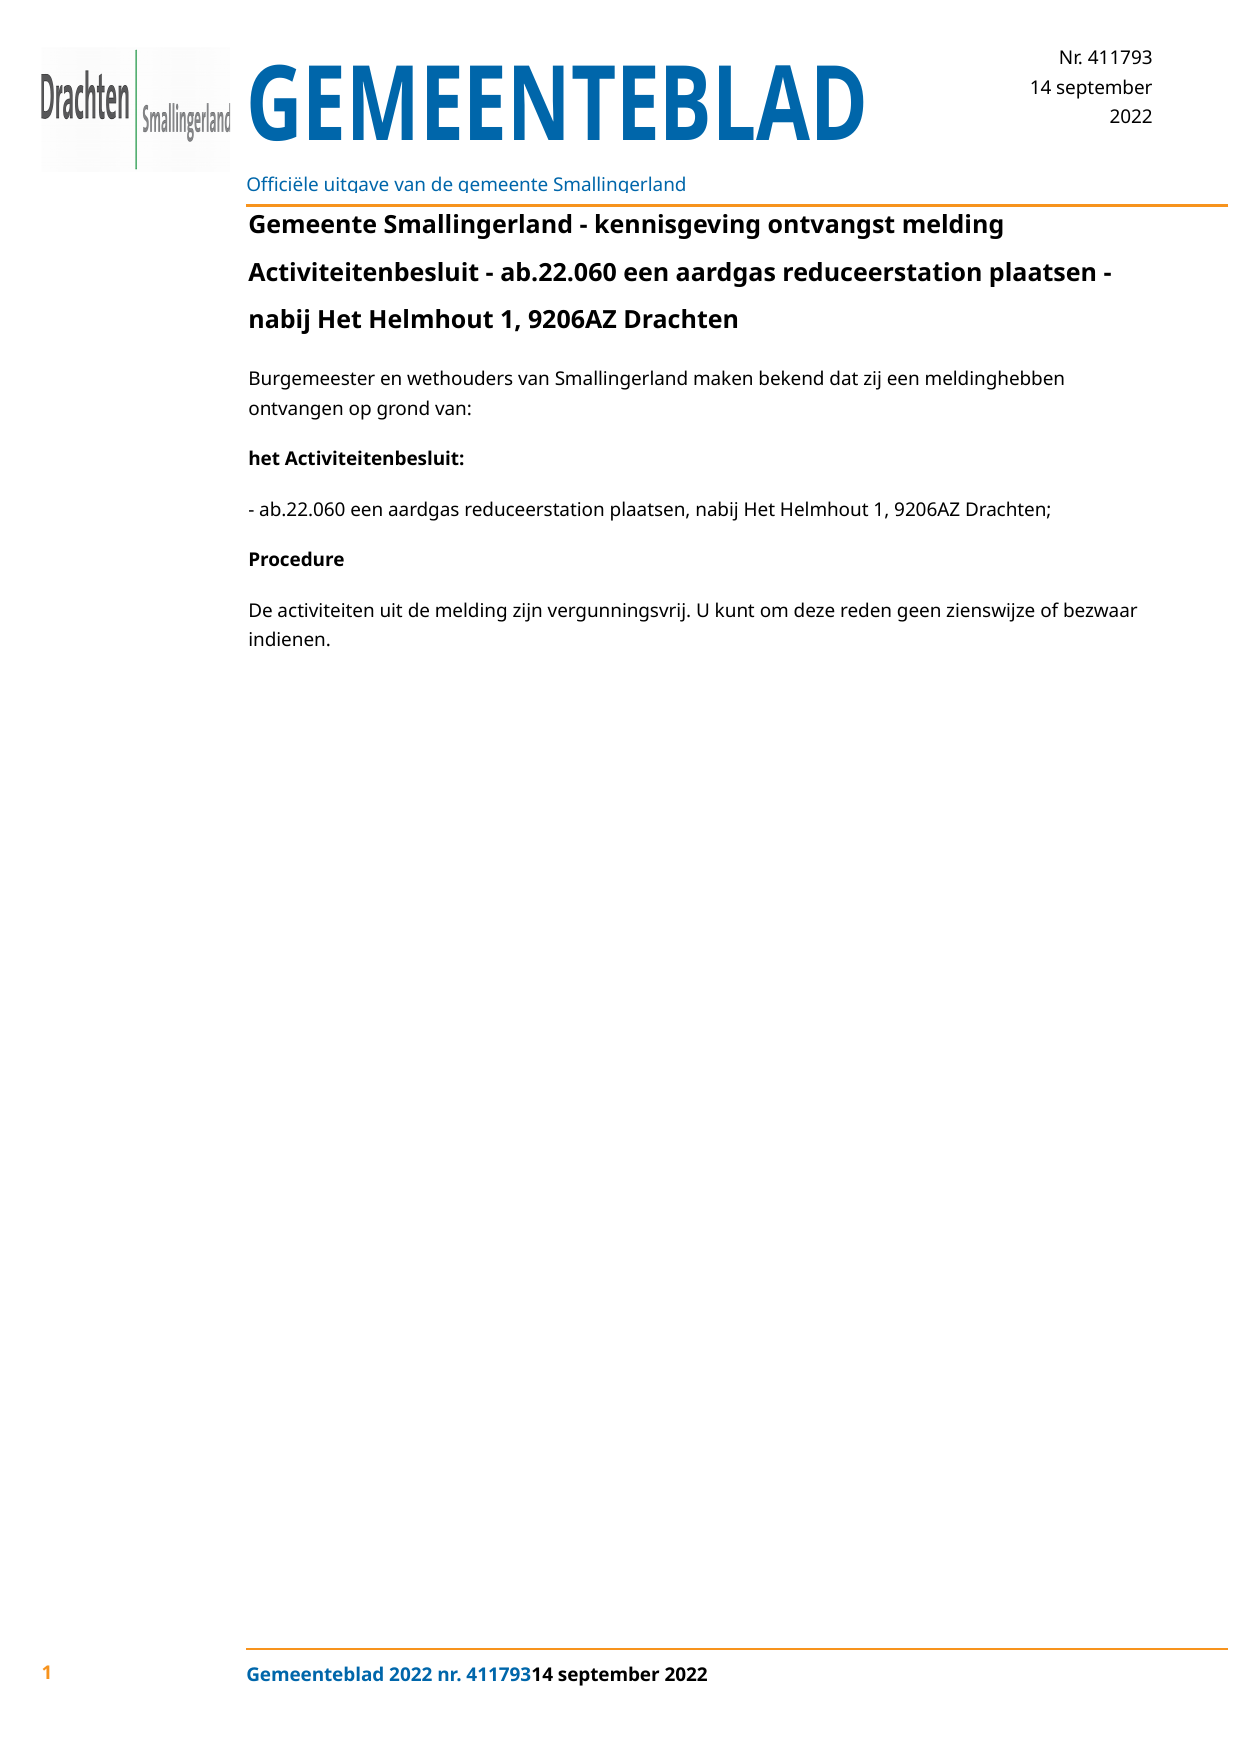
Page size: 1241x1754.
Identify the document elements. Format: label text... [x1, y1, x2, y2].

text Procedure [248, 546, 1152, 572]
text - ab.22.060 een aardgas reduceerstation plaatsen, nabij Het Helmhout 1, 9206AZ Drachten; [248, 496, 1152, 522]
text Gemeente Smallingerland - kennisgeving ontvangst melding Activiteitenbesluit - ab.22.060 een aardgas reduceerstation plaatsen - nabij Het Helmhout 1, 9206AZ Drachten [248, 207, 1152, 336]
text Burgemeester en wethouders van Smallingerland maken bekend dat zij een meldinghebben ontvangen op grond van: [248, 366, 1152, 421]
picture [41, 47, 231, 172]
text De activiteiten uit de melding zijn vergunningsvrij. U kunt om deze reden geen zienswijze of bezwaar indienen. [248, 597, 1152, 652]
text het Activiteitenbesluit: [248, 446, 1152, 471]
